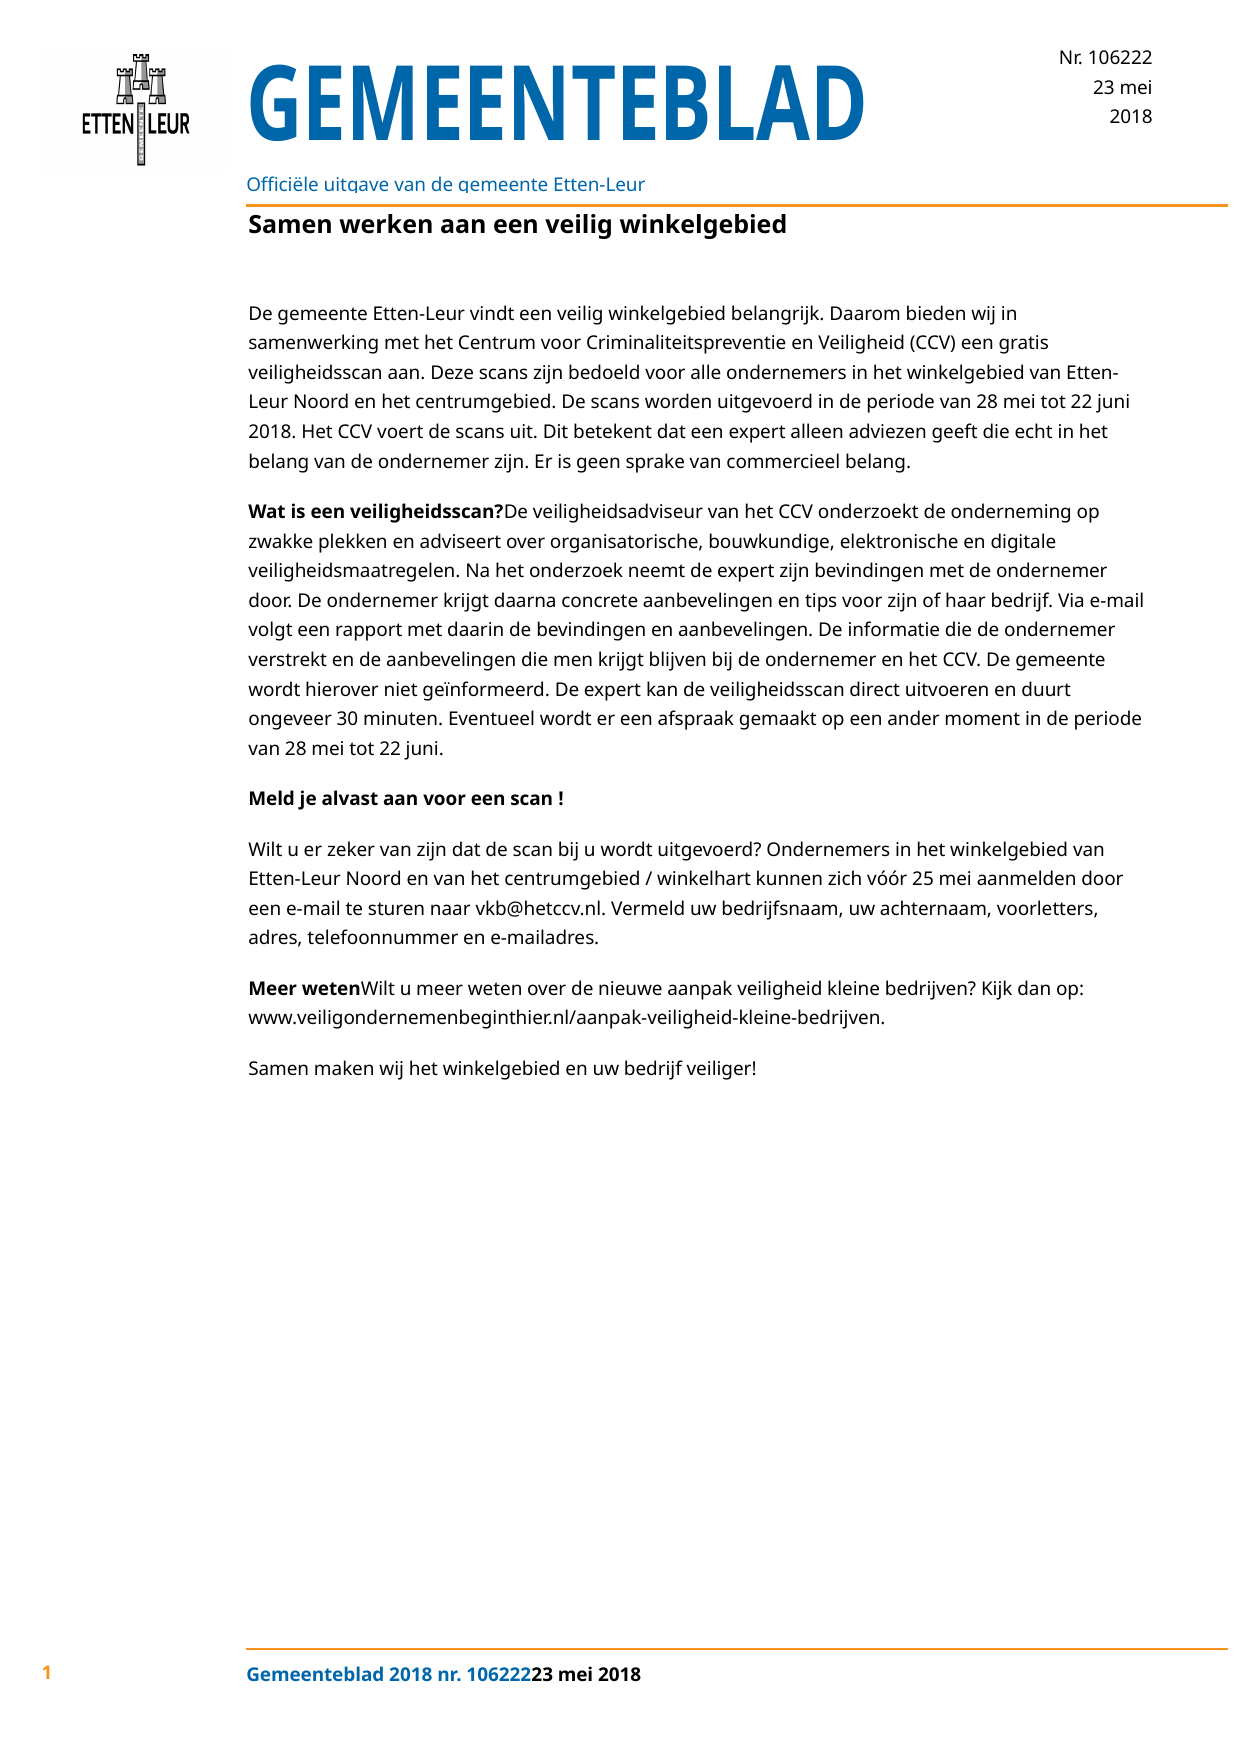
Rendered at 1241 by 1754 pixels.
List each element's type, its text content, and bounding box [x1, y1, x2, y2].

text Meld je alvast aan voor een scan ! [248, 785, 1152, 811]
text Samen werken aan een veilig winkelgebied [248, 207, 1152, 241]
text Samen maken wij het winkelgebied en uw bedrijf veiliger! [248, 1055, 1152, 1081]
text Wat is een veiligheidsscan?De veiligheidsadviseur van het CCV onderzoekt de onderneming op zwakke plekken en adviseert over organisatorische, bouwkundige, elektronische en digitale veiligheidsmaatregelen. Na het onderzoek neemt de expert zijn bevindingen met de ondernemer door. De ondernemer krijgt daarna concrete aanbevelingen en tips voor zijn of haar bedrijf. Via e-mail volgt een rapport met daarin de bevindingen en aanbevelingen. De informatie die de ondernemer verstrekt en de aanbevelingen die men krijgt blijven bij de ondernemer en het CCV. De gemeente wordt hierover niet geïnformeerd. De expert kan de veiligheidsscan direct uitvoeren en duurt ongeveer 30 minuten. Eventueel wordt er een afspraak gemaakt op een ander moment in de periode van 28 mei tot 22 juni. [248, 498, 1152, 761]
text De gemeente Etten-Leur vindt een veilig winkelgebied belangrijk. Daarom bieden wij in samenwerking met het Centrum voor Criminaliteitspreventie en Veiligheid (CCV) een gratis veiligheidsscan aan. Deze scans zijn bedoeld voor alle ondernemers in het winkelgebied van Etten-Leur Noord en het centrumgebied. De scans worden uitgevoerd in de periode van 28 mei tot 22 juni 2018. Het CCV voert de scans uit. Dit betekent dat een expert alleen adviezen geeft die echt in het belang van de ondernemer zijn. Er is geen sprake van commercieel belang. [248, 300, 1152, 473]
text Meer wetenWilt u meer weten over de nieuwe aanpak veiligheid kleine bedrijven? Kijk dan op: www.veiligondernemenbeginthier.nl/aanpak-veiligheid-kleine-bedrijven. [248, 975, 1152, 1030]
text Wilt u er zeker van zijn dat de scan bij u wordt uitgevoerd? Ondernemers in het winkelgebied van Etten-Leur Noord en van het centrumgebied / winkelhart kunnen zich vóór 25 mei aanmelden door een e-mail te sturen naar vkb@hetccv.nl. Vermeld uw bedrijfsnaam, uw achternaam, voorletters, adres, telefoonnummer en e-mailadres. [248, 836, 1152, 950]
picture [41, 47, 231, 172]
